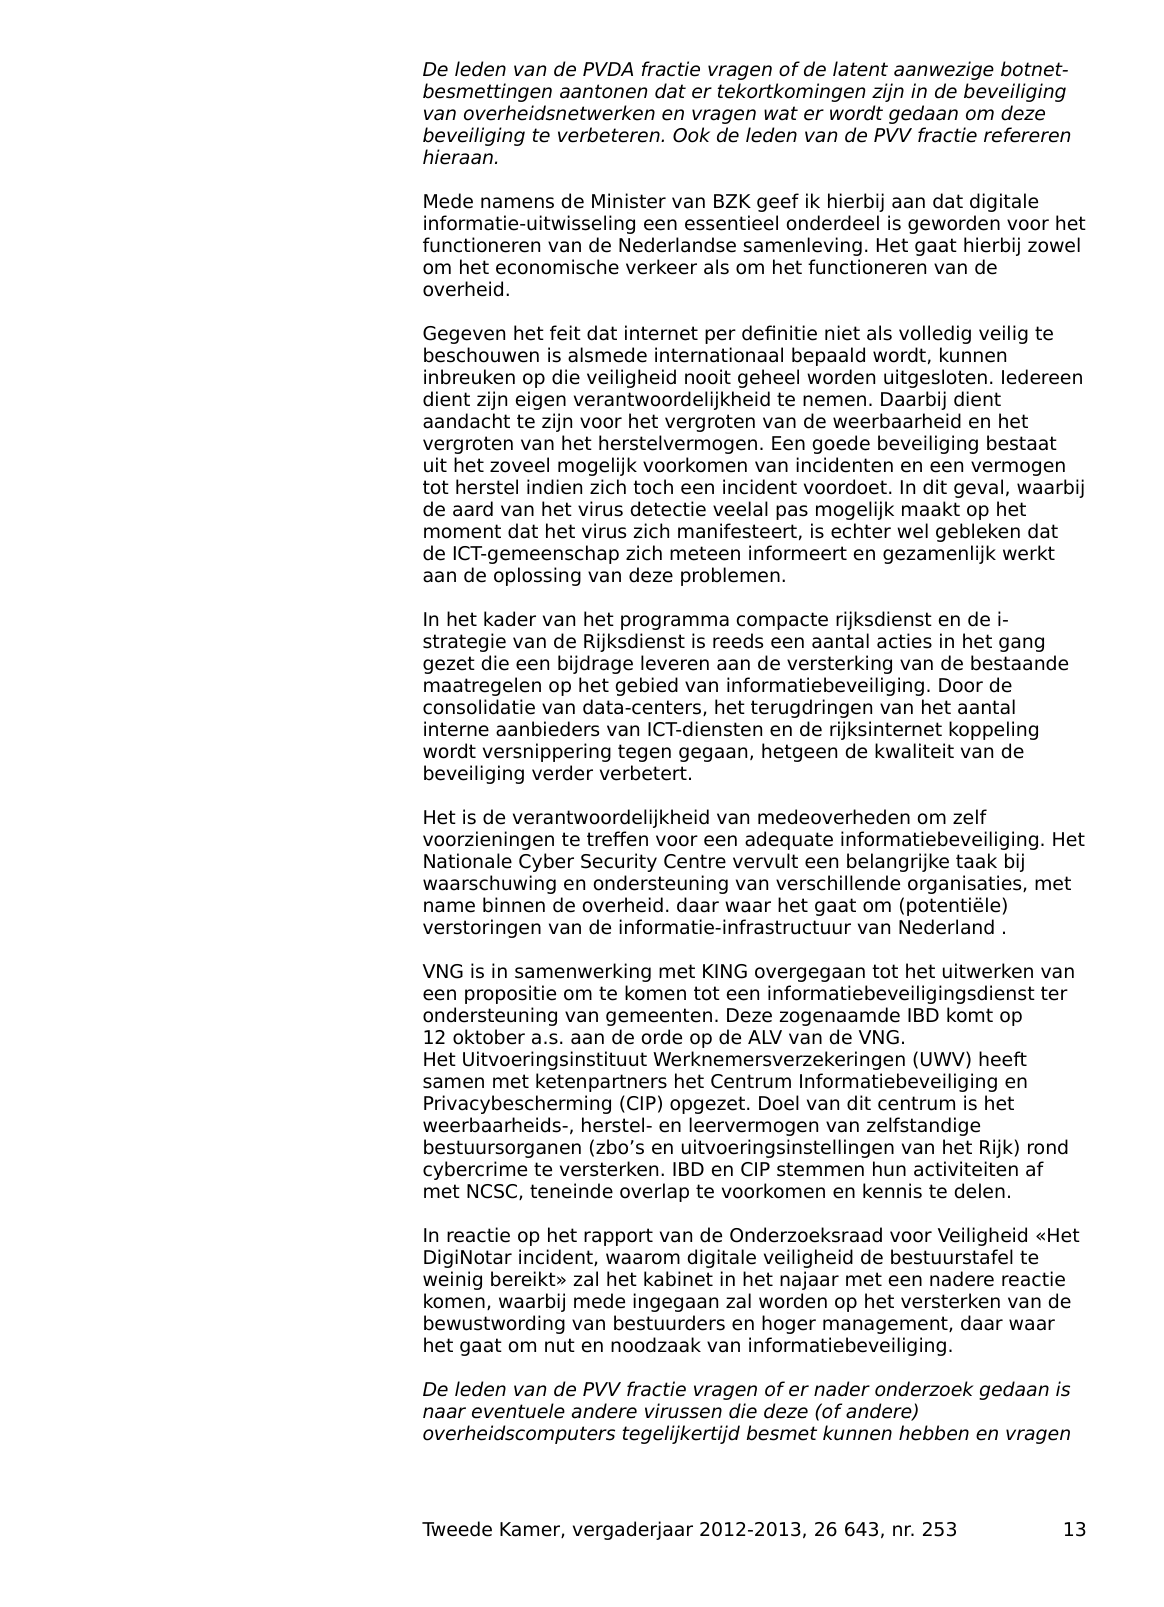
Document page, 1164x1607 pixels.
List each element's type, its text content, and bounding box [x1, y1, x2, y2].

text Mede namens de Minister van BZK geef ik hierbij aan dat digitale informatie-uitwisseling een essentieel onderdeel is geworden voor het functioneren van de Nederlandse samenleving. Het gaat hierbij zowel om het economische verkeer als om het functioneren van de overheid. [422, 191, 1087, 301]
text In het kader van het programma compacte rijksdienst en de i-strategie van de Rijksdienst is reeds een aantal acties in het gang gezet die een bijdrage leveren aan de versterking van de bestaande maatregelen op het gebied van informatiebeveiliging. Door de consolidatie van data-centers, het terugdringen van het aantal interne aanbieders van ICT-diensten en de rijksinternet koppeling wordt versnippering tegen gegaan, hetgeen de kwaliteit van de beveiliging verder verbetert. [422, 609, 1087, 785]
text De leden van de PVV fractie vragen of er nader onderzoek gedaan is naar eventuele andere virussen die deze (of andere) overheidscomputers tegelijkertijd besmet kunnen hebben en vragen [422, 1379, 1087, 1445]
text Gegeven het feit dat internet per definitie niet als volledig veilig te beschouwen is alsmede internationaal bepaald wordt, kunnen inbreuken op die veiligheid nooit geheel worden uitgesloten. Iedereen dient zijn eigen verantwoordelijkheid te nemen. Daarbij dient aandacht te zijn voor het vergroten van de weerbaarheid en het vergroten van het herstelvermogen. Een goede beveiliging bestaat uit het zoveel mogelijk voorkomen van incidenten en een vermogen tot herstel indien zich toch een incident voordoet. In dit geval, waarbij de aard van het virus detectie veelal pas mogelijk maakt op het moment dat het virus zich manifesteert, is echter wel gebleken dat de ICT-gemeenschap zich meteen informeert en gezamenlijk werkt aan de oplossing van deze problemen. [422, 323, 1087, 587]
text Het is de verantwoordelijkheid van medeoverheden om zelf voorzieningen te treffen voor een adequate informatiebeveiliging. Het Nationale Cyber Security Centre vervult een belangrijke taak bij waarschuwing en ondersteuning van verschillende organisaties, met name binnen de overheid. daar waar het gaat om (potentiële) verstoringen van de informatie-infrastructuur van Nederland . [422, 807, 1087, 939]
text VNG is in samenwerking met KING overgegaan tot het uitwerken van een propositie om te komen tot een informatiebeveiligingsdienst ter ondersteuning van gemeenten. Deze zogenaamde IBD komt op 12 oktober a.s. aan de orde op de ALV van de VNG. [422, 961, 1087, 1049]
text In reactie op het rapport van de Onderzoeksraad voor Veiligheid «Het DigiNotar incident, waarom digitale veiligheid de bestuurstafel te weinig bereikt» zal het kabinet in het najaar met een nadere reactie komen, waarbij mede ingegaan zal worden op het versterken van de bewustwording van bestuurders en hoger management, daar waar het gaat om nut en noodzaak van informatiebeveiliging. [422, 1225, 1087, 1357]
text De leden van de PVDA fractie vragen of de latent aanwezige botnet-besmettingen aantonen dat er tekortkomingen zijn in de beveiliging van overheidsnetwerken en vragen wat er wordt gedaan om deze beveiliging te verbeteren. Ook de leden van de PVV fractie refereren hieraan. [422, 59, 1087, 169]
text Het Uitvoeringsinstituut Werknemersverzekeringen (UWV) heeft samen met ketenpartners het Centrum Informatiebeveiliging en Privacybescherming (CIP) opgezet. Doel van dit centrum is het weerbaarheids-, herstel- en leervermogen van zelfstandige bestuursorganen (zbo’s en uitvoeringsinstellingen van het Rijk) rond cybercrime te versterken. IBD en CIP stemmen hun activiteiten af met NCSC, teneinde overlap te voorkomen en kennis te delen. [422, 1049, 1087, 1203]
